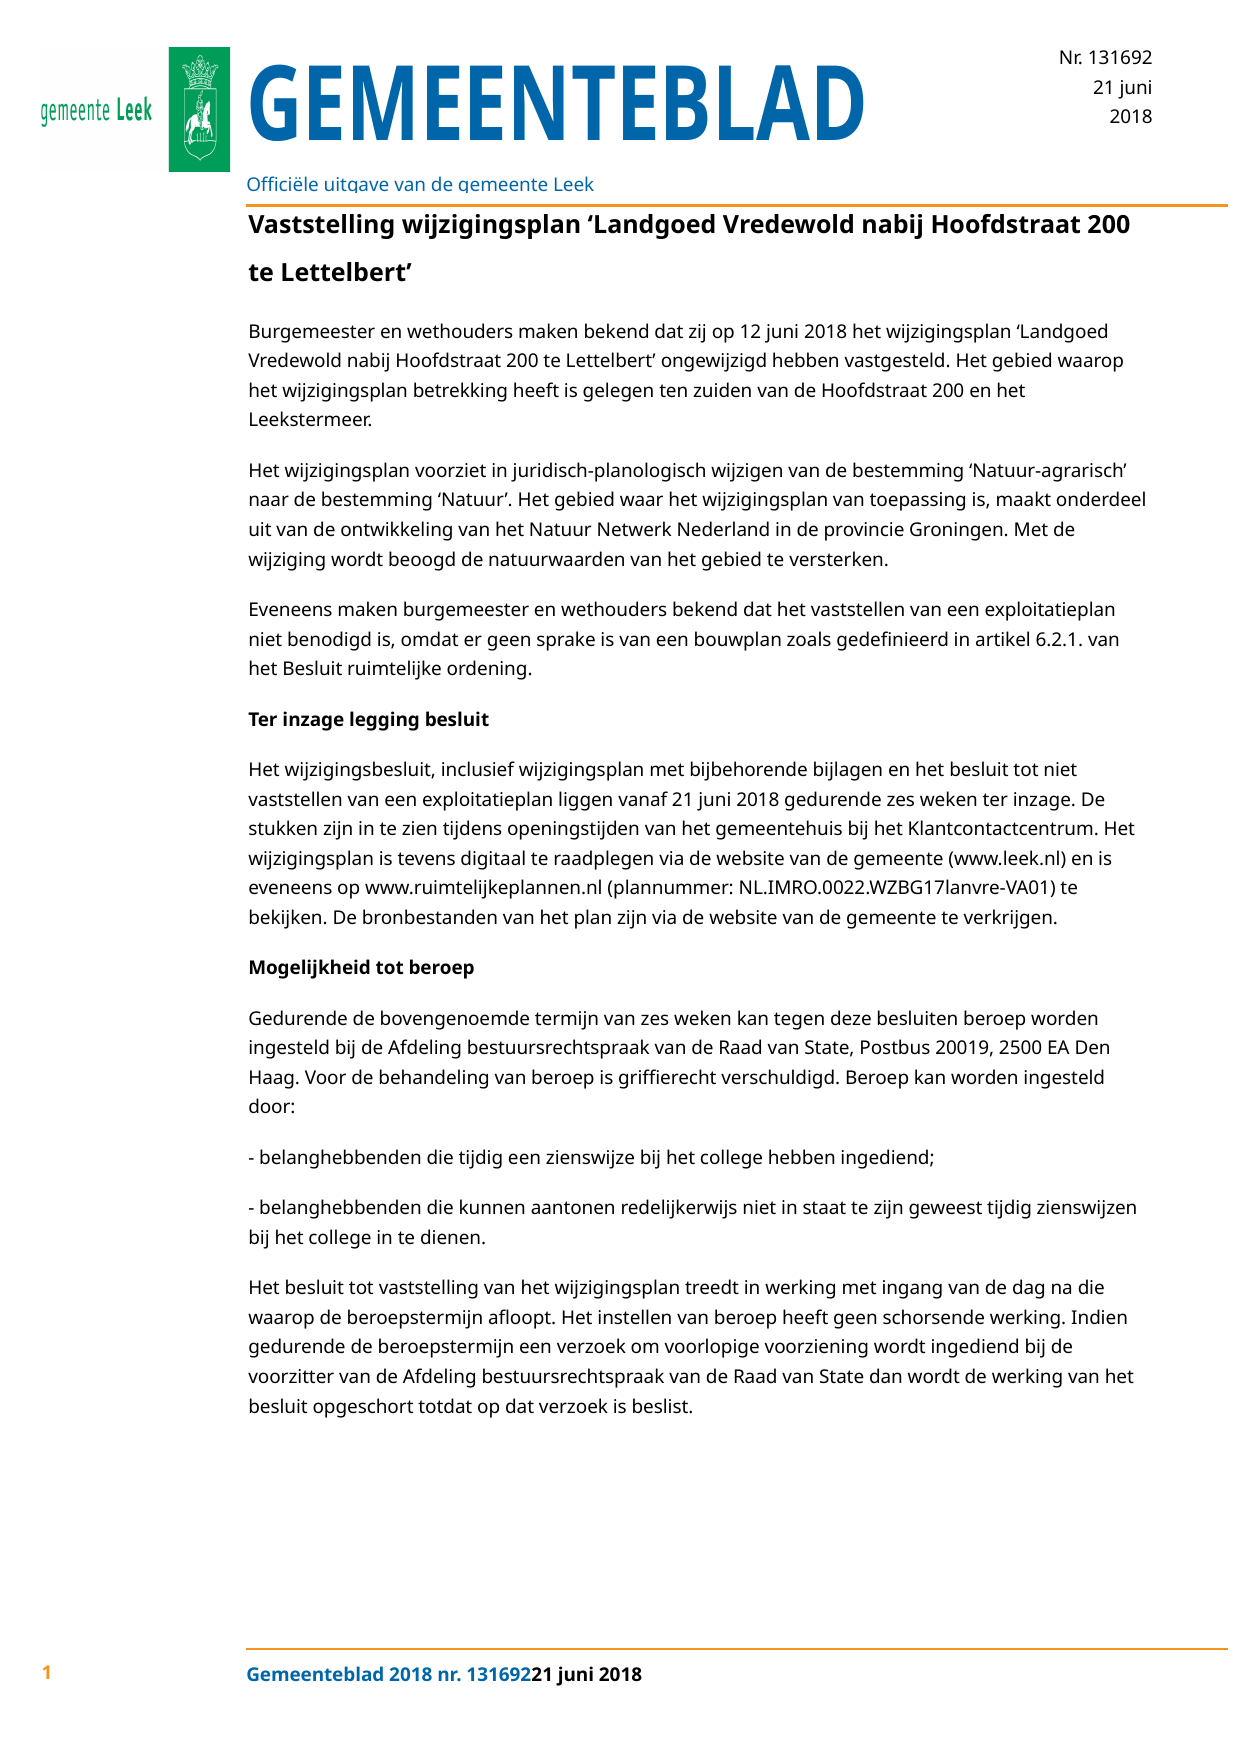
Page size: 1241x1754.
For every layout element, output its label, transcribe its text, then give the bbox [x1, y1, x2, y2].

text Ter inzage legging besluit [248, 706, 1152, 732]
text Mogelijkheid tot beroep [248, 954, 1152, 980]
text - belanghebbenden die kunnen aantonen redelijkerwijs niet in staat te zijn geweest tijdig zienswijzen bij het college in te dienen. [248, 1194, 1152, 1250]
text Vaststelling wijzigingsplan ‘Landgoed Vredewold nabij Hoofdstraat 200 te Lettelbert’ [248, 207, 1152, 288]
text - belanghebbenden die tijdig een zienswijze bij het college hebben ingediend; [248, 1144, 1152, 1170]
text Eveneens maken burgemeester en wethouders bekend dat het vaststellen van een exploitatieplan niet benodigd is, omdat er geen sprake is van een bouwplan zoals gedefinieerd in artikel 6.2.1. van het Besluit ruimtelijke ordening. [248, 596, 1152, 681]
text Het wijzigingsplan voorziet in juridisch-planologisch wijzigen van de bestemming ‘Natuur-agrarisch’ naar de bestemming ‘Natuur’. Het gebied waar het wijzigingsplan van toepassing is, maakt onderdeel uit van de ontwikkeling van het Natuur Netwerk Nederland in de provincie Groningen. Met de wijziging wordt beoogd de natuurwaarden van het gebied te versterken. [248, 457, 1152, 572]
text Burgemeester en wethouders maken bekend dat zij op 12 juni 2018 het wijzigingsplan ‘Landgoed Vredewold nabij Hoofdstraat 200 te Lettelbert’ ongewijzigd hebben vastgesteld. Het gebied waarop het wijzigingsplan betrekking heeft is gelegen ten zuiden van de Hoofdstraat 200 en het Leekstermeer. [248, 318, 1152, 432]
picture [41, 47, 231, 172]
text Het besluit tot vaststelling van het wijzigingsplan treedt in werking met ingang van de dag na die waarop de beroepstermijn afloopt. Het instellen van beroep heeft geen schorsende werking. Indien gedurende de beroepstermijn een verzoek om voorlopige voorziening wordt ingediend bij de voorzitter van de Afdeling bestuursrechtspraak van de Raad van State dan wordt de werking van het besluit opgeschort totdat op dat verzoek is beslist. [248, 1274, 1152, 1419]
text Het wijzigingsbesluit, inclusief wijzigingsplan met bijbehorende bijlagen en het besluit tot niet vaststellen van een exploitatieplan liggen vanaf 21 juni 2018 gedurende zes weken ter inzage. De stukken zijn in te zien tijdens openingstijden van het gemeentehuis bij het Klantcontactcentrum. Het wijzigingsplan is tevens digitaal te raadplegen via de website van de gemeente (www.leek.nl) en is eveneens op www.ruimtelijkeplannen.nl (plannummer: NL.IMRO.0022.WZBG17lanvre-VA01) te bekijken. De bronbestanden van het plan zijn via de website van de gemeente te verkrijgen. [248, 756, 1152, 930]
text Gedurende de bovengenoemde termijn van zes weken kan tegen deze besluiten beroep worden ingesteld bij de Afdeling bestuursrechtspraak van de Raad van State, Postbus 20019, 2500 EA Den Haag. Voor de behandeling van beroep is griffierecht verschuldigd. Beroep kan worden ingesteld door: [248, 1005, 1152, 1119]
